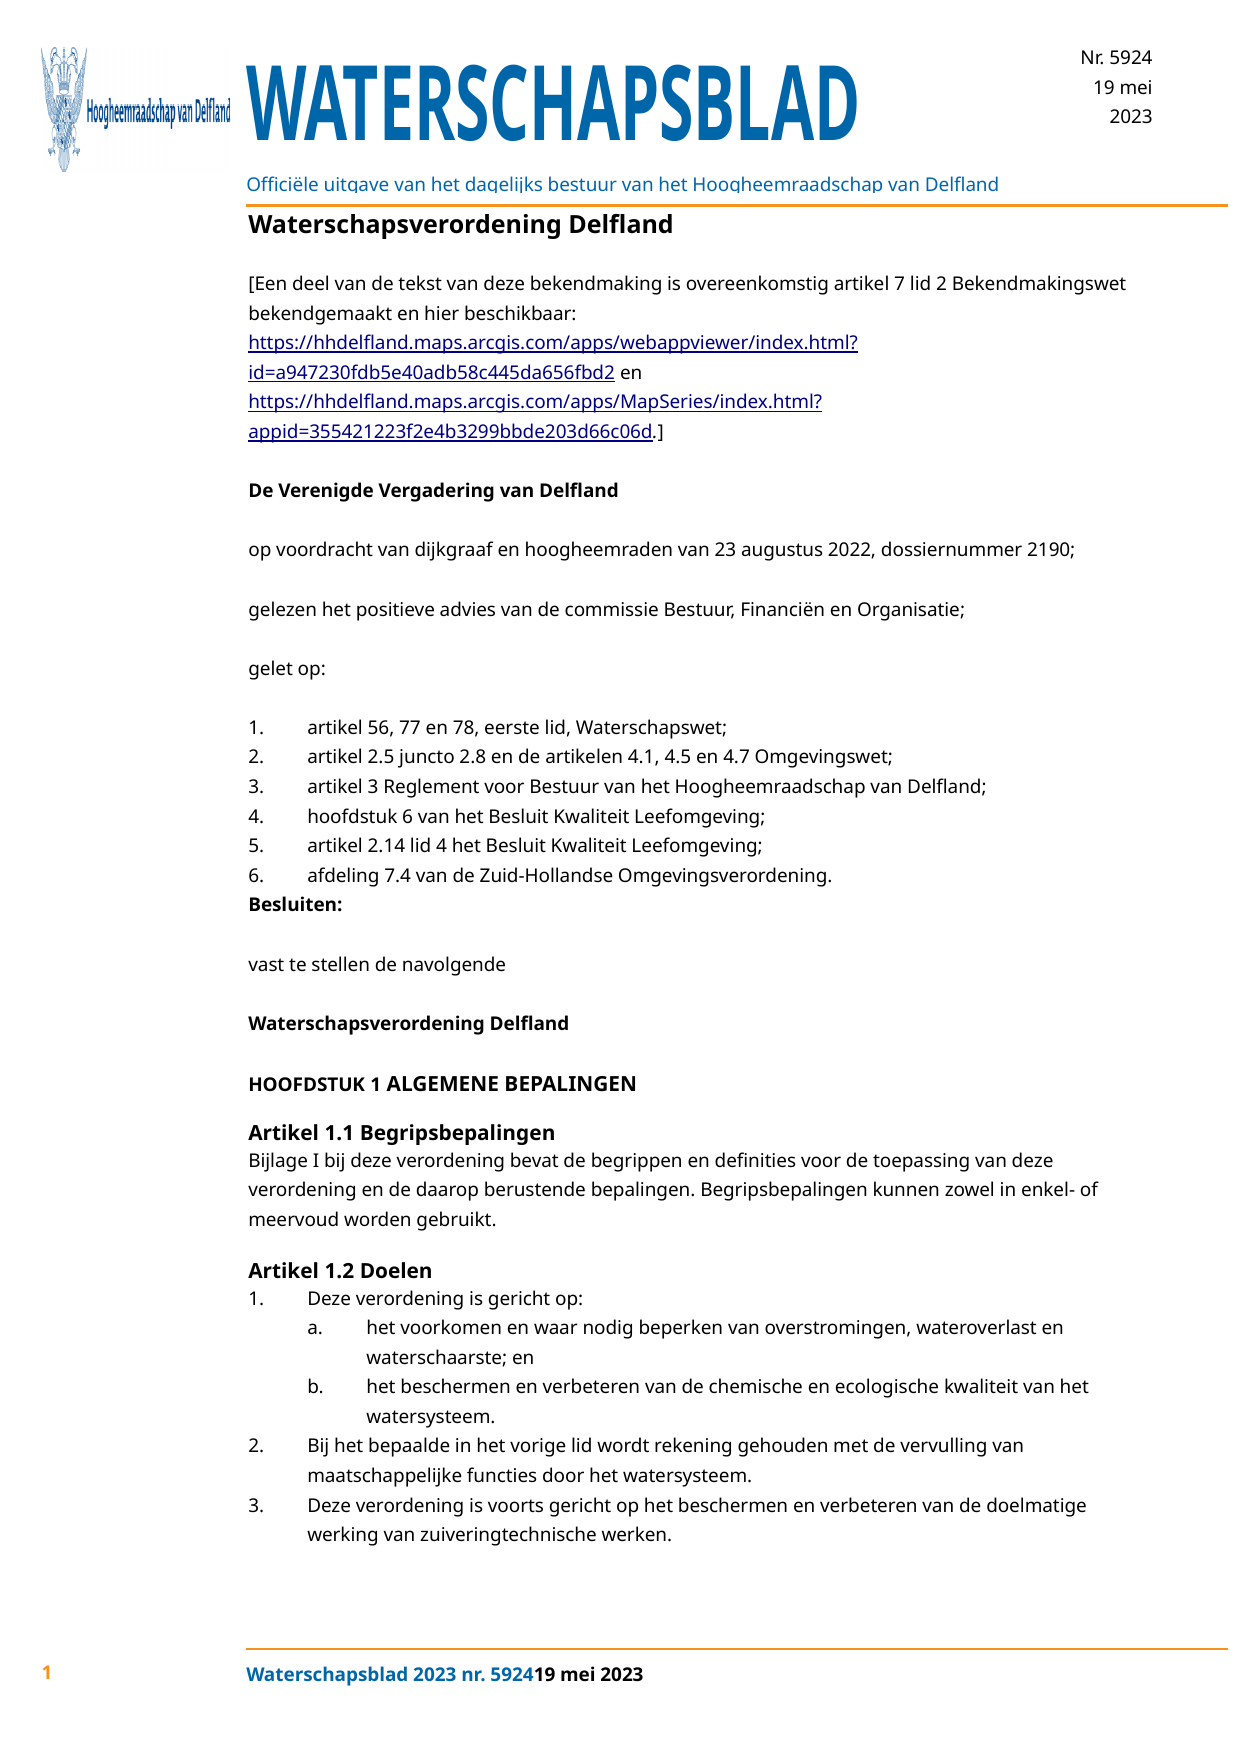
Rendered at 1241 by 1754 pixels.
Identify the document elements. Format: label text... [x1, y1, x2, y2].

list hoofdstuk 6 van het Besluit Kwaliteit Leefomgeving; [248, 803, 1152, 828]
list Deze verordening is gericht op: [248, 1285, 1152, 1311]
text Waterschapsverordening Delfland [248, 207, 1152, 241]
list afdeling 7.4 van de Zuid-Hollandse Omgevingsverordening. [248, 862, 1152, 888]
picture [41, 47, 231, 172]
list Bij het bepaalde in het vorige lid wordt rekening gehouden met de vervulling van maatschappelijke functies door het watersysteem. [248, 1433, 1152, 1488]
list het voorkomen en waar nodig beperken van overstromingen, wateroverlast en waterschaarste; en [307, 1314, 1152, 1370]
text Artikel 1.1 Begripsbepalingen [248, 1118, 1152, 1147]
text op voordracht van dijkgraaf en hoogheemraden van 23 augustus 2022, dossiernummer 2190; [248, 537, 1152, 562]
list artikel 3 Reglement voor Bestuur van het Hoogheemraadschap van Delfland; [248, 773, 1152, 799]
text gelet op: [248, 655, 1152, 681]
list artikel 2.14 lid 4 het Besluit Kwaliteit Leefomgeving; [248, 832, 1152, 858]
text vast te stellen de navolgende [248, 951, 1152, 976]
list artikel 2.5 juncto 2.8 en de artikelen 4.1, 4.5 en 4.7 Omgevingswet; [248, 744, 1152, 769]
list artikel 56, 77 en 78, eerste lid, Waterschapswet; [248, 714, 1152, 740]
text [Een deel van de tekst van deze bekendmaking is overeenkomstig artikel 7 lid 2 Bekendmakingswet bekendgemaakt en hier beschikbaar: https://hhdelfland.maps.arcgis.com/apps/webappviewer/index.html?id=a947230fdb5e40adb58c445da656fbd2 en https://hhdelfland.maps.arcgis.com/apps/MapSeries/index.html?appid=355421223f2e4b3299bbde203d66c06d.] [248, 270, 1152, 444]
text De Verenigde Vergadering van Delfland [248, 477, 1152, 503]
text Besluiten: [248, 892, 1152, 917]
text Bijlage I bij deze verordening bevat de begrippen en definities voor de toepassing van deze verordening en de daarop berustende bepalingen. Begripsbepalingen kunnen zowel in enkel- of meervoud worden gebruikt. [248, 1147, 1152, 1232]
text gelezen het positieve advies van de commissie Bestuur, Financiën en Organisatie; [248, 596, 1152, 621]
text Waterschapsverordening Delfland [248, 1010, 1152, 1036]
text HOOFDSTUK 1 ALGEMENE BEPALINGEN [248, 1069, 1152, 1097]
text Artikel 1.2 Doelen [248, 1256, 1152, 1285]
list het beschermen en verbeteren van de chemische en ecologische kwaliteit van het watersysteem. [307, 1373, 1152, 1429]
list Deze verordening is voorts gericht op het beschermen en verbeteren van de doelmatige werking van zuiveringtechnische werken. [248, 1492, 1152, 1547]
